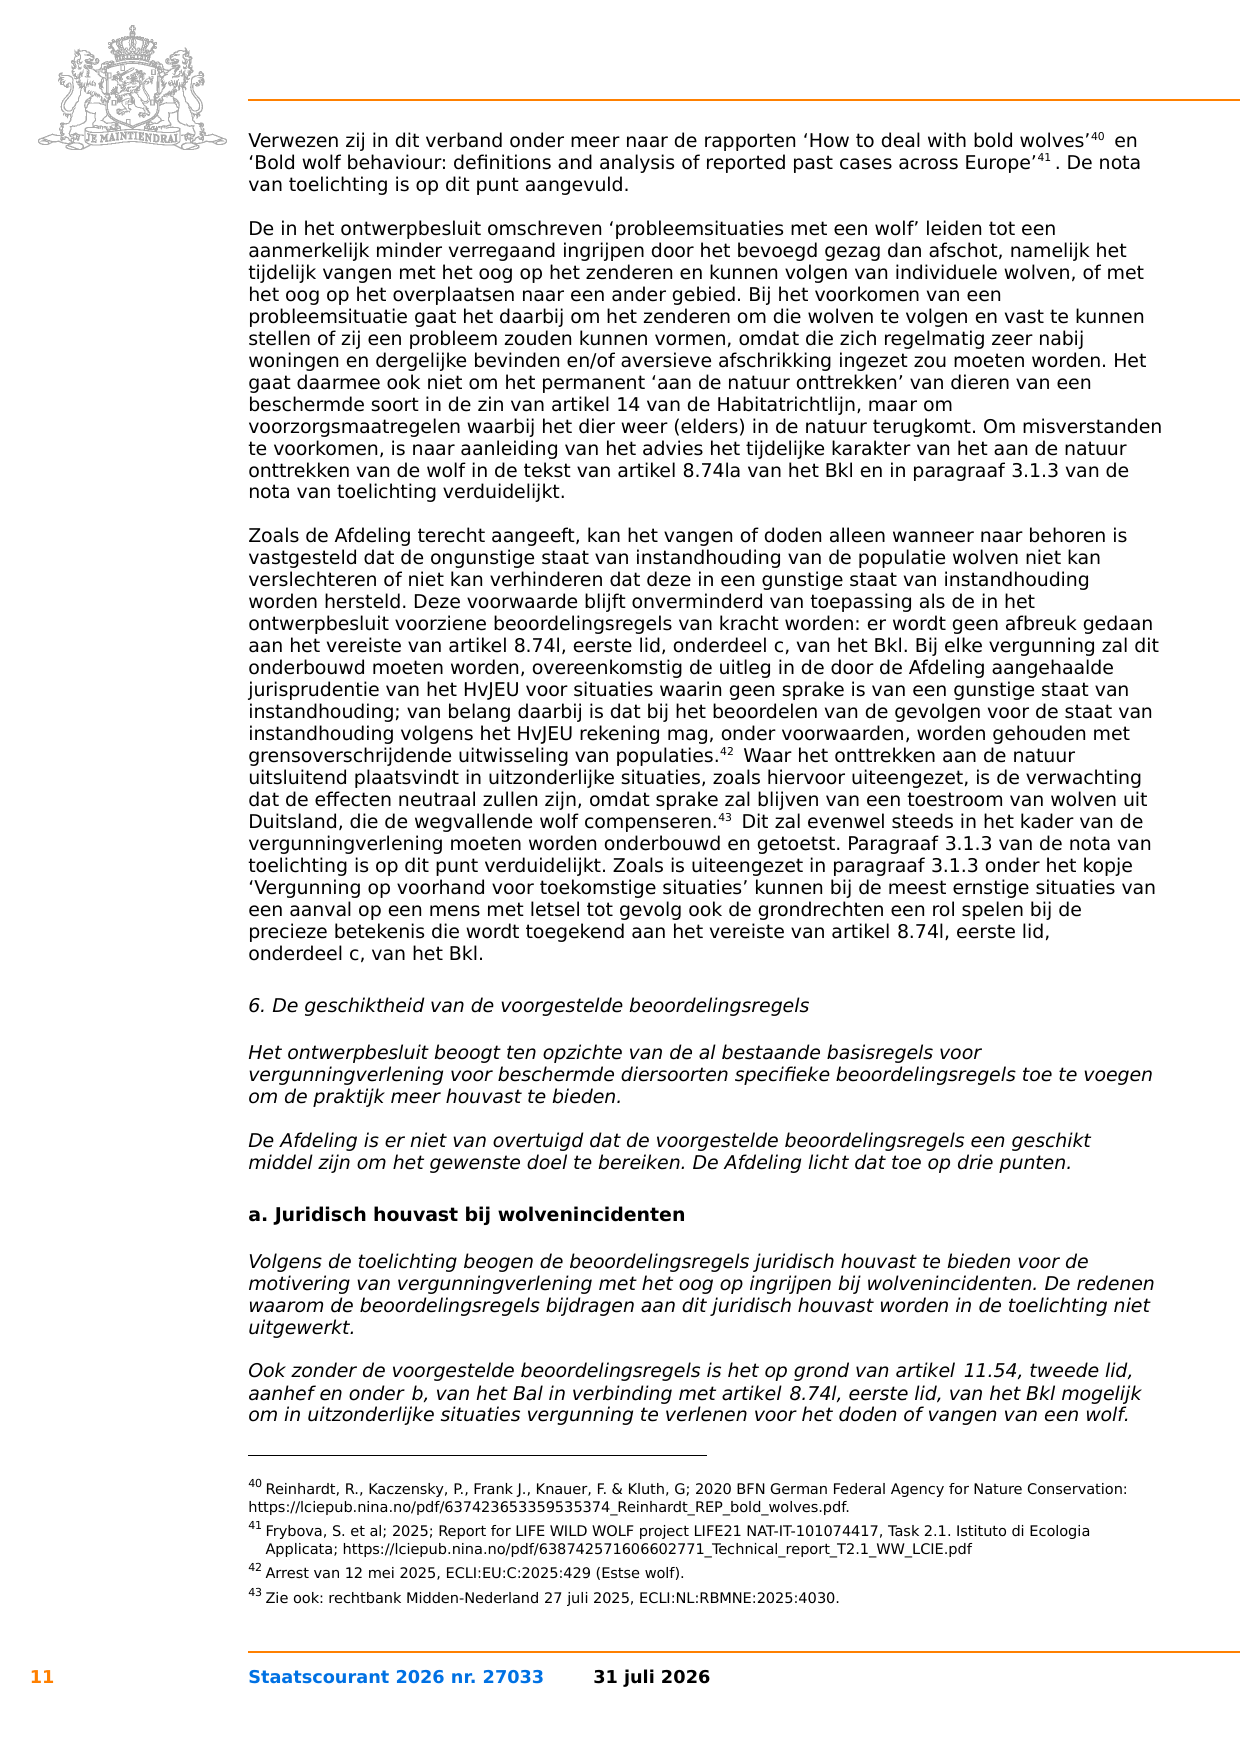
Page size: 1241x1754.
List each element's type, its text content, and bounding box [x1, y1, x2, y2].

text De Afdeling is er niet van overtuigd dat de voorgestelde beoordelingsregels een geschikt middel zijn om het gewenste doel te bereiken. De Afdeling licht dat toe op drie punten. [248, 1130, 1163, 1174]
text Het ontwerpbesluit beoogt ten opzichte van de al bestaande basisregels voor vergunningverlening voor beschermde diersoorten specifieke beoordelingsregels toe te voegen om de praktijk meer houvast te bieden. [248, 1042, 1163, 1108]
text Zie ook: rechtbank Midden-Nederland 27 juli 2025, ECLI:NL:RBMNE:2025:4030. [248, 1586, 1163, 1608]
text Zoals de Afdeling terecht aangeeft, kan het vangen of doden alleen wanneer naar behoren is vastgesteld dat de ongunstige staat van instandhouding van de populatie wolven niet kan verslechteren of niet kan verhinderen dat deze in een gunstige staat van instandhouding worden hersteld. Deze voorwaarde blijft onverminderd van toepassing als de in het ontwerpbesluit voorziene beoordelingsregels van kracht worden: er wordt geen afbreuk gedaan aan het vereiste van artikel 8.74l, eerste lid, onderdeel c, van het Bkl. Bij elke vergunning zal dit onderbouwd moeten worden, overeenkomstig de uitleg in de door de Afdeling aangehaalde jurisprudentie van het HvJEU voor situaties waarin geen sprake is van een gunstige staat van instandhouding; van belang daarbij is dat bij het beoordelen van de gevolgen voor de staat van instandhouding volgens het HvJEU rekening mag, onder voorwaarden, worden gehouden met grensoverschrijdende uitwisseling van populaties. Waar het onttrekken aan de natuur uitsluitend plaatsvindt in uitzonderlijke situaties, zoals hiervoor uiteengezet, is de verwachting dat de effecten neutraal zullen zijn, omdat sprake zal blijven van een toestroom van wolven uit Duitsland, die de wegvallende wolf compenseren. Dit zal evenwel steeds in het kader van de vergunningverlening moeten worden onderbouwd en getoetst. Paragraaf 3.1.3 van de nota van toelichting is op dit punt verduidelijkt. Zoals is uiteengezet in paragraaf 3.1.3 onder het kopje ‘Vergunning op voorhand voor toekomstige situaties’ kunnen bij de meest ernstige situaties van een aanval op een mens met letsel tot gevolg ook de grondrechten een rol spelen bij de precieze betekenis die wordt toegekend aan het vereiste van artikel 8.74l, eerste lid, onderdeel c, van het Bkl. [248, 525, 1163, 965]
text Arrest van 12 mei 2025, ECLI:EU:C:2025:429 (Estse wolf). [248, 1561, 1163, 1583]
text De in het ontwerpbesluit omschreven ‘probleemsituaties met een wolf’ leiden tot een aanmerkelijk minder verregaand ingrijpen door het bevoegd gezag dan afschot, namelijk het tijdelijk vangen met het oog op het zenderen en kunnen volgen van individuele wolven, of met het oog op het overplaatsen naar een ander gebied. Bij het voorkomen van een probleemsituatie gaat het daarbij om het zenderen om die wolven te volgen en vast te kunnen stellen of zij een probleem zouden kunnen vormen, omdat die zich regelmatig zeer nabij woningen en dergelijke bevinden en/of aversieve afschrikking ingezet zou moeten worden. Het gaat daarmee ook niet om het permanent ‘aan de natuur onttrekken’ van dieren van een beschermde soort in de zin van artikel 14 van de Habitatrichtlijn, maar om voorzorgsmaatregelen waarbij het dier weer (elders) in de natuur terugkomt. Om misverstanden te voorkomen, is naar aanleiding van het advies het tijdelijke karakter van het aan de natuur onttrekken van de wolf in de tekst van artikel 8.74la van het Bkl en in paragraaf 3.1.3 van de nota van toelichting verduidelijkt. [248, 218, 1163, 503]
text Frybova, S. et al; 2025; Report for LIFE WILD WOLF project LIFE21 NAT-IT-101074417, Task 2.1. Istituto di Ecologia Applicata; https://lciepub.nina.no/pdf/638742571606602771_Technical_report_T2.1_WW_LCIE.pdf [248, 1519, 1163, 1558]
subtitle 6. De geschiktheid van de voorgestelde beoordelingsregels [248, 995, 1163, 1017]
text https://lciepub.nina.no/pdf/637423653359535374_Reinhardt_REP_bold_wolves.pdf. [248, 1499, 1163, 1516]
text Verwezen zij in dit verband onder meer naar de rapporten ‘How to deal with bold wolves’ en ‘Bold wolf behaviour: definitions and analysis of reported past cases across Europe’. De nota van toelichting is op dit punt aangevuld. [248, 130, 1163, 196]
text Volgens de toelichting beogen de beoordelingsregels juridisch houvast te bieden voor de motivering van vergunningverlening met het oog op ingrijpen bij wolvenincidenten. De redenen waarom de beoordelingsregels bijdragen aan dit juridisch houvast worden in de toelichting niet uitgewerkt. [248, 1251, 1163, 1338]
picture [38, 25, 227, 150]
text Ook zonder de voorgestelde beoordelingsregels is het op grond van artikel 11.54, tweede lid, aanhef en onder b, van het Bal in verbinding met artikel 8.74l, eerste lid, van het Bkl mogelijk om in uitzonderlijke situaties vergunning te verlenen voor het doden of vangen van een wolf. [248, 1360, 1163, 1426]
text Reinhardt, R., Kaczensky, P., Frank J., Knauer, F. & Kluth, G; 2020 BFN German Federal Agency for Nature Conservation: [248, 1477, 1163, 1499]
subtitle a. Juridisch houvast bij wolvenincidenten [248, 1204, 1163, 1226]
